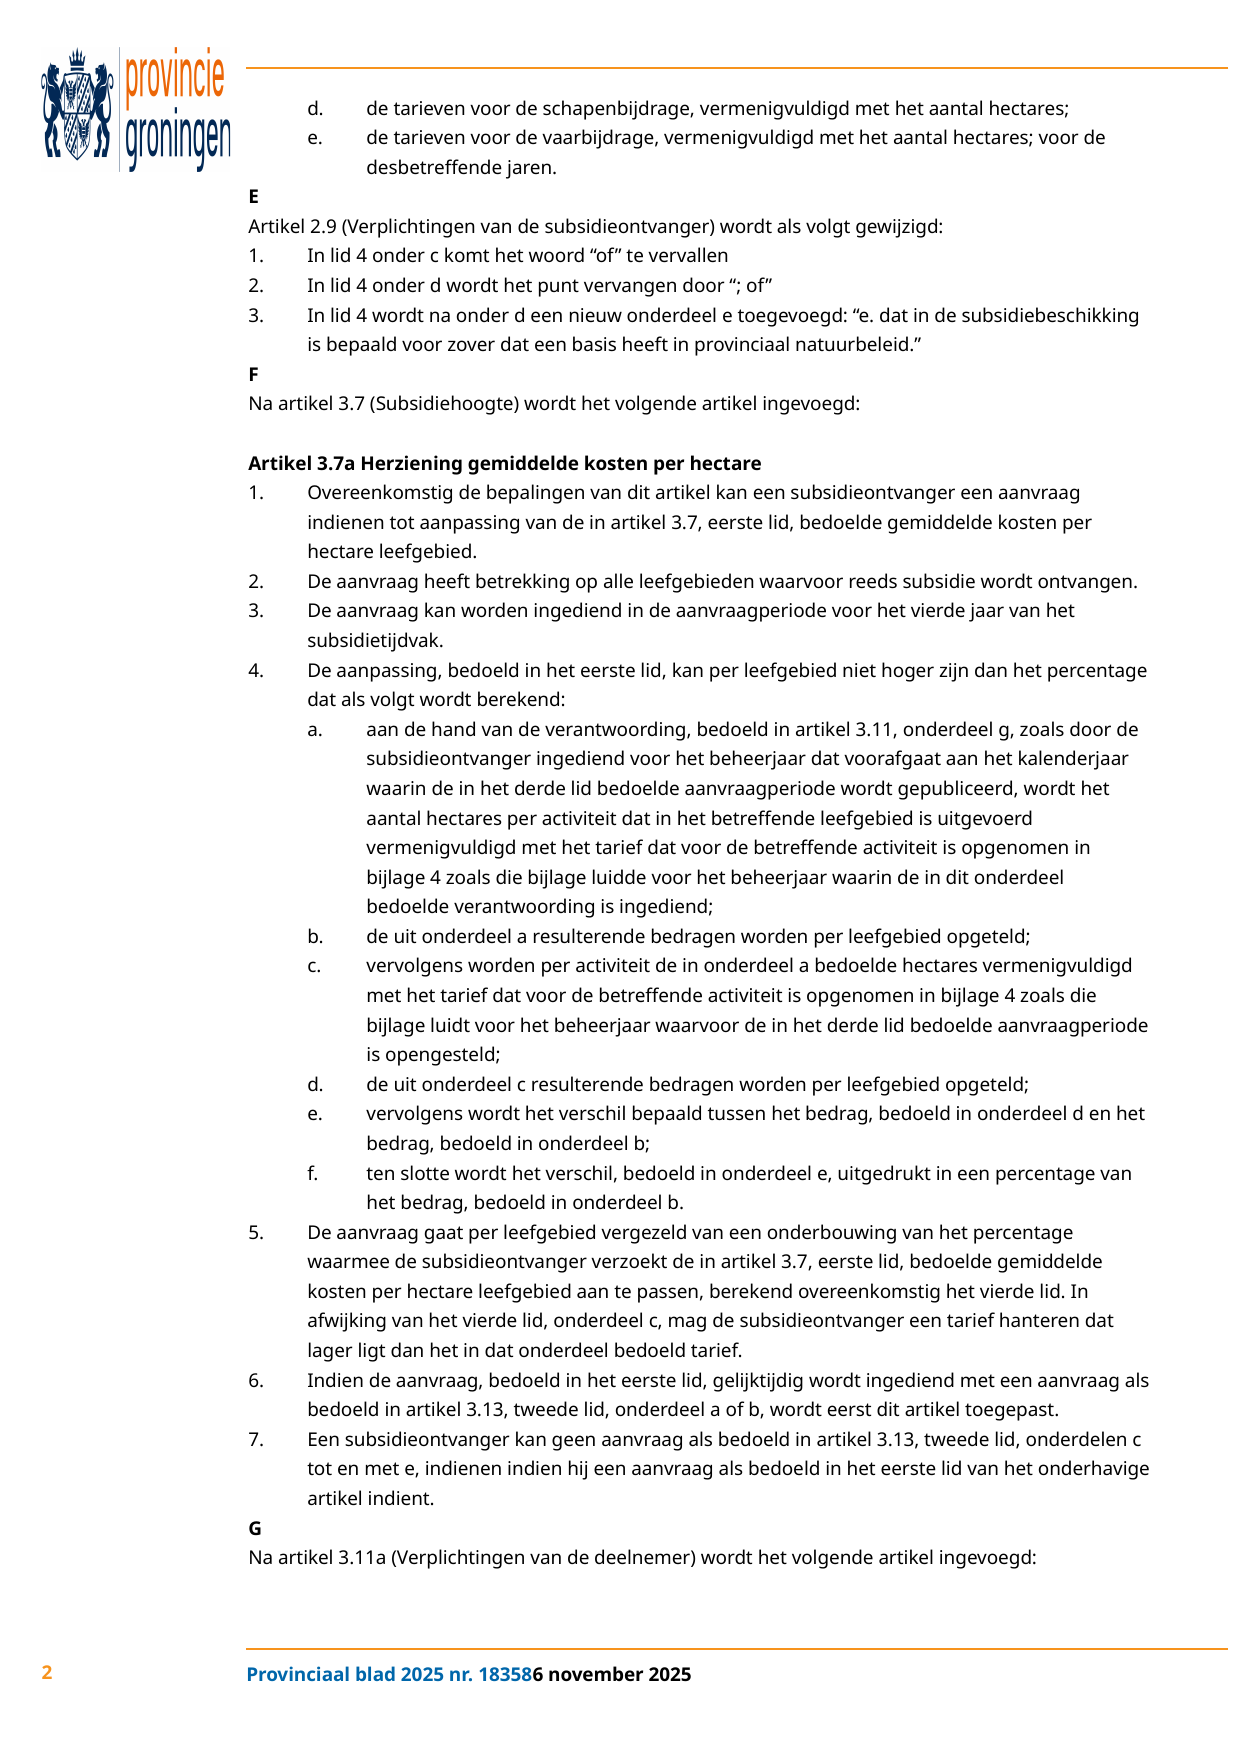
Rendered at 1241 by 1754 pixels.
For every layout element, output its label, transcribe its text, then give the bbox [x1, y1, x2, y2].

text Na artikel 3.11a (Verplichtingen van de deelnemer) wordt het volgende artikel ingevoegd: [248, 1544, 1152, 1570]
list Overeenkomstig de bepalingen van dit artikel kan een subsidieontvanger een aanvraag indienen tot aanpassing van de in artikel 3.7, eerste lid, bedoelde gemiddelde kosten per hectare leefgebied. [248, 479, 1152, 564]
list vervolgens worden per activiteit de in onderdeel a bedoelde hectares vermenigvuldigd met het tarief dat voor de betreffende activiteit is opgenomen in bijlage 4 zoals die bijlage luidt voor het beheerjaar waarvoor de in het derde lid bedoelde aanvraagperiode is opengesteld; [307, 953, 1152, 1067]
list aan de hand van de verantwoording, bedoeld in artikel 3.11, onderdeel g, zoals door de subsidieontvanger ingediend voor het beheerjaar dat voorafgaat aan het kalenderjaar waarin de in het derde lid bedoelde aanvraagperiode wordt gepubliceerd, wordt het aantal hectares per activiteit dat in het betreffende leefgebied is uitgevoerd vermenigvuldigd met het tarief dat voor de betreffende activiteit is opgenomen in bijlage 4 zoals die bijlage luidde voor het beheerjaar waarin de in dit onderdeel bedoelde verantwoording is ingediend; [307, 716, 1152, 919]
list De aanvraag heeft betrekking op alle leefgebieden waarvoor reeds subsidie wordt ontvangen. [248, 568, 1152, 594]
list vervolgens wordt het verschil bepaald tussen het bedrag, bedoeld in onderdeel d en het bedrag, bedoeld in onderdeel b; [307, 1101, 1152, 1156]
list ten slotte wordt het verschil, bedoeld in onderdeel e, uitgedrukt in een percentage van het bedrag, bedoeld in onderdeel b. [307, 1160, 1152, 1215]
list de uit onderdeel a resulterende bedragen worden per leefgebied opgeteld; [307, 923, 1152, 949]
list Een subsidieontvanger kan geen aanvraag als bedoeld in artikel 3.13, tweede lid, onderdelen c tot en met e, indienen indien hij een aanvraag als bedoeld in het eerste lid van het onderhavige artikel indient. [248, 1426, 1152, 1511]
text Na artikel 3.7 (Subsidiehoogte) wordt het volgende artikel ingevoegd: [248, 391, 1152, 416]
list In lid 4 wordt na onder d een nieuw onderdeel e toegevoegd: “e. dat in de subsidiebeschikking is bepaald voor zover dat een basis heeft in provinciaal natuurbeleid.” [248, 302, 1152, 357]
list In lid 4 onder d wordt het punt vervangen door “; of” [248, 272, 1152, 298]
list In lid 4 onder c komt het woord “of” te vervallen [248, 243, 1152, 268]
list De aanvraag gaat per leefgebied vergezeld van een onderbouwing van het percentage waarmee de subsidieontvanger verzoekt de in artikel 3.7, eerste lid, bedoelde gemiddelde kosten per hectare leefgebied aan te passen, berekend overeenkomstig het vierde lid. In afwijking van het vierde lid, onderdeel c, mag de subsidieontvanger een tarief hanteren dat lager ligt dan het in dat onderdeel bedoeld tarief. [248, 1219, 1152, 1363]
text E [248, 183, 1152, 209]
picture [41, 47, 231, 172]
text F [248, 361, 1152, 387]
list de tarieven voor de schapenbijdrage, vermenigvuldigd met het aantal hectares; [307, 95, 1152, 121]
list De aanpassing, bedoeld in het eerste lid, kan per leefgebied niet hoger zijn dan het percentage dat als volgt wordt berekend: [248, 657, 1152, 712]
list Indien de aanvraag, bedoeld in het eerste lid, gelijktijdig wordt ingediend met een aanvraag als bedoeld in artikel 3.13, tweede lid, onderdeel a of b, wordt eerst dit artikel toegepast. [248, 1367, 1152, 1422]
list De aanvraag kan worden ingediend in de aanvraagperiode voor het vierde jaar van het subsidietijdvak. [248, 598, 1152, 653]
list de tarieven voor de vaarbijdrage, vermenigvuldigd met het aantal hectares; voor de desbetreffende jaren. [307, 124, 1152, 180]
text Artikel 2.9 (Verplichtingen van de subsidieontvanger) wordt als volgt gewijzigd: [248, 213, 1152, 239]
list de uit onderdeel c resulterende bedragen worden per leefgebied opgeteld; [307, 1071, 1152, 1097]
text Artikel 3.7a Herziening gemiddelde kosten per hectare [248, 450, 1152, 476]
text G [248, 1515, 1152, 1541]
